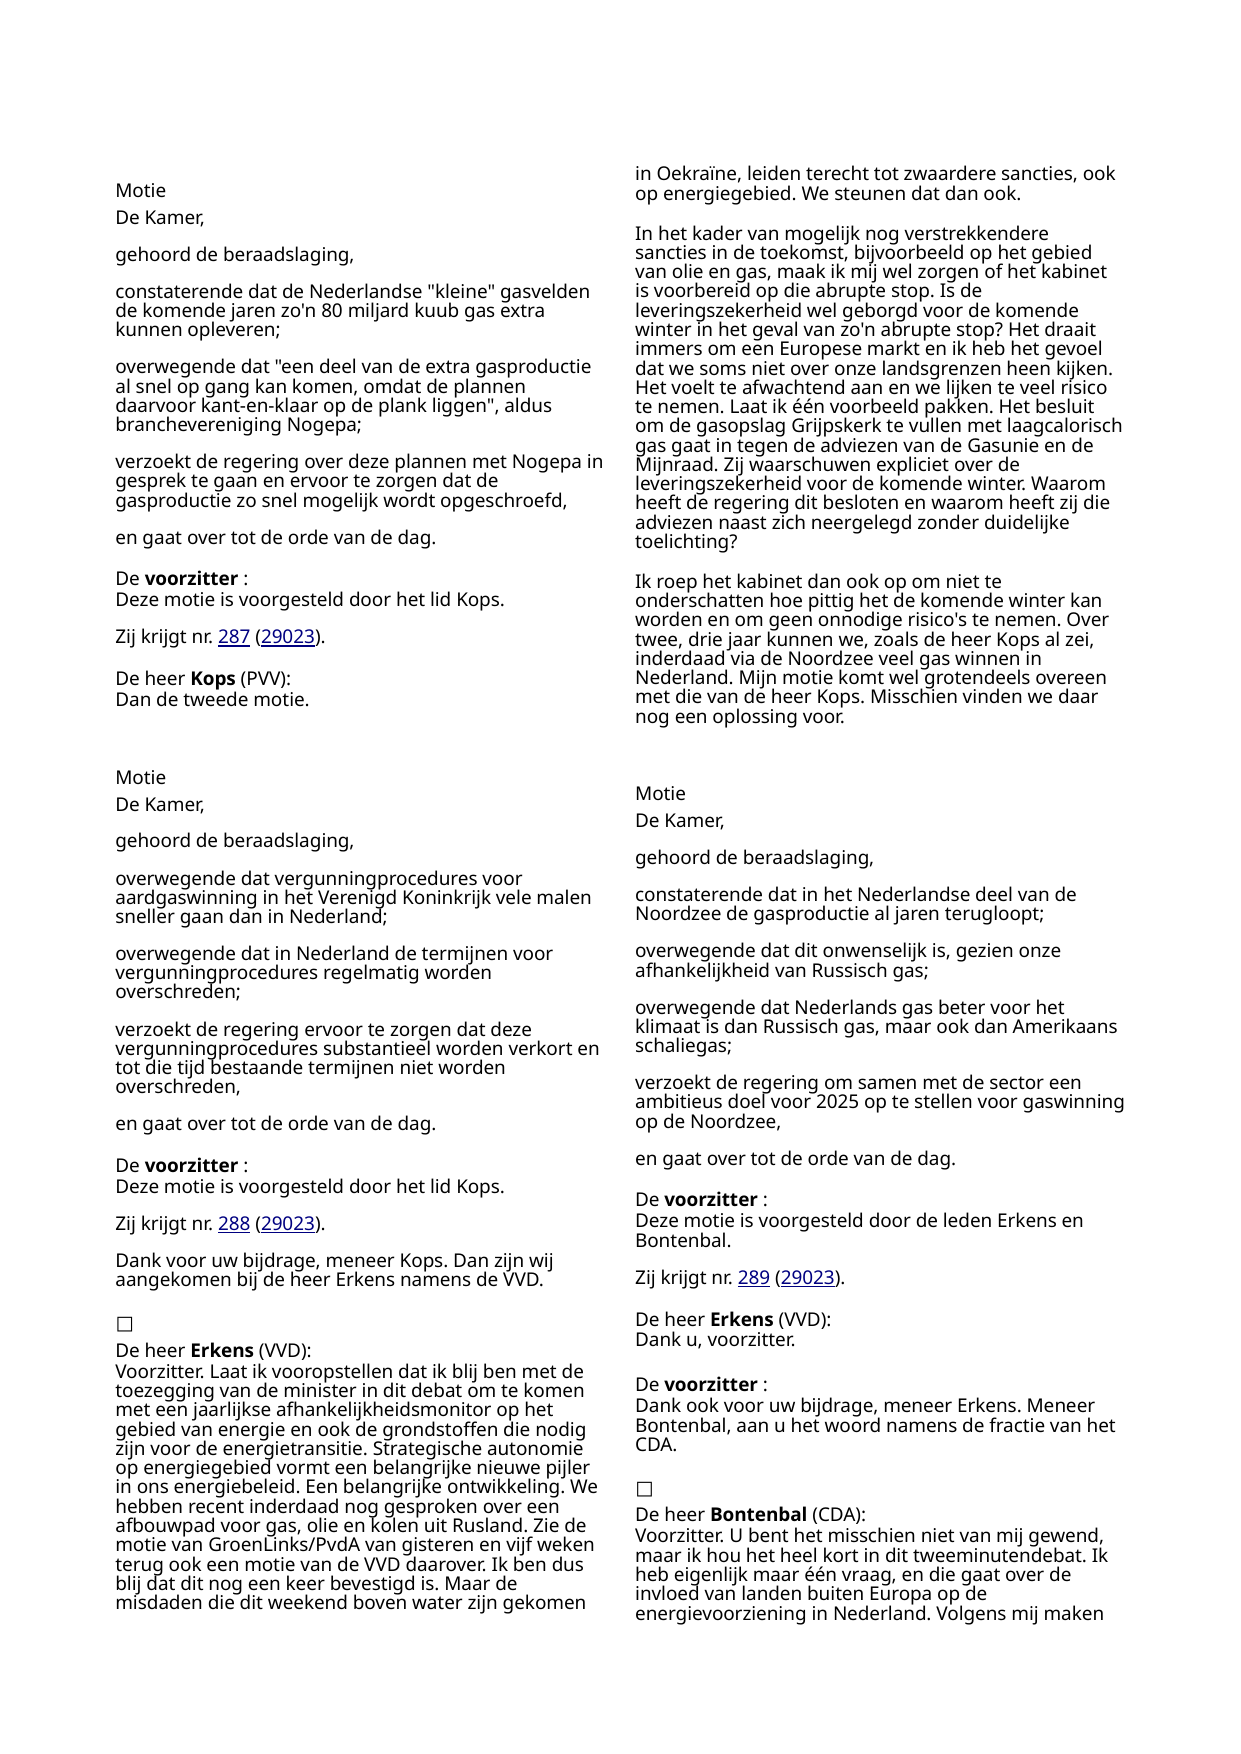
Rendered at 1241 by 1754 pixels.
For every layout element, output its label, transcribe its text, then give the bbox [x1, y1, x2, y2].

text ⬜ [115, 1311, 605, 1337]
text De heer Bontenbal (CDA): [635, 1502, 1125, 1527]
text De voorzitter : [115, 1152, 605, 1178]
text De heer Erkens (VVD): [115, 1337, 605, 1363]
text en gaat over tot de orde van de dag. [115, 529, 605, 548]
text Voorzitter. U bent het misschien niet van mij gewend, maar ik hou het heel kort in dit tweeminutendebat. Ik heb eigenlijk maar één vraag, en die gaat over de invloed van landen buiten Europa op de energievoorziening in Nederland. Volgens mij maken [635, 1527, 1125, 1624]
text De Kamer, [115, 209, 605, 228]
text gehoord de beraadslaging, [635, 849, 1125, 868]
text verzoekt de regering om samen met de sector een ambitieus doel voor 2025 op te stellen voor gaswinning op de Noordzee, [635, 1074, 1125, 1132]
text ⬜ [635, 1476, 1125, 1502]
text overwegende dat vergunningprocedures voor aardgaswinning in het Verenigd Koninkrijk vele malen sneller gaan dan in Nederland; [115, 869, 605, 927]
text Motie [115, 177, 605, 203]
text Motie [635, 781, 1125, 806]
text gehoord de beraadslaging, [115, 832, 605, 852]
text De heer Kops (PVV): [115, 665, 605, 691]
text Dank ook voor uw bijdrage, meneer Erkens. Meneer Bontenbal, aan u het woord namens de fractie van het CDA. [635, 1397, 1125, 1455]
text Dan de tweede motie. [115, 691, 605, 710]
text Motie [115, 764, 605, 789]
text Zij krijgt nr. 289 (29023). [635, 1269, 1125, 1288]
text Voorzitter. Laat ik vooropstellen dat ik blij ben met de toezegging van de minister in dit debat om te komen met een jaarlijkse afhankelijkheidsmonitor op het gebied van energie en ook de grondstoffen die nodig zijn voor de energietransitie. Strategische autonomie op energiegebied vormt een belangrijke nieuwe pijler in ons energiebeleid. Een belangrijke ontwikkeling. We hebben recent inderdaad nog gesproken over een afbouwpad voor gas, olie en kolen uit Rusland. Zie de motie van GroenLinks/PvdA van gisteren en vijf weken terug ook een motie van de VVD daarover. Ik ben dus blij dat dit nog een keer bevestigd is. Maar de misdaden die dit weekend boven water zijn gekomen [115, 1363, 605, 1613]
text De voorzitter : [115, 566, 605, 591]
text Dank u, voorzitter. [635, 1331, 1125, 1351]
text Zij krijgt nr. 287 (29023). [115, 628, 605, 648]
text De voorzitter : [635, 1372, 1125, 1397]
text In het kader van mogelijk nog verstrekkendere sancties in de toekomst, bijvoorbeeld op het gebied van olie en gas, maak ik mij wel zorgen of het kabinet is voorbereid op die abrupte stop. Is de leveringszekerheid wel geborgd voor de komende winter in het geval van zo'n abrupte stop? Het draait immers om een Europese markt en ik heb het gevoel dat we soms niet over onze landsgrenzen heen kijken. Het voelt te afwachtend aan en we lijken te veel risico te nemen. Laat ik één voorbeeld pakken. Het besluit om de gasopslag Grijpskerk te vullen met laagcalorisch gas gaat in tegen de adviezen van de Gasunie en de Mijnraad. Zij waarschuwen expliciet over de leveringszekerheid voor de komende winter. Waarom heeft de regering dit besloten en waarom heeft zij die adviezen naast zich neergelegd zonder duidelijke toelichting? [635, 224, 1125, 552]
text De Kamer, [115, 796, 605, 815]
text De heer Erkens (VVD): [635, 1306, 1125, 1331]
text constaterende dat in het Nederlandse deel van de Noordzee de gasproductie al jaren terugloopt; [635, 886, 1125, 925]
text Zij krijgt nr. 288 (29023). [115, 1215, 605, 1234]
text Dank voor uw bijdrage, meneer Kops. Dan zijn wij aangekomen bij de heer Erkens namens de VVD. [115, 1252, 605, 1291]
text en gaat over tot de orde van de dag. [115, 1115, 605, 1134]
text De Kamer, [635, 812, 1125, 831]
text constaterende dat de Nederlandse "kleine" gasvelden de komende jaren zo'n 80 miljard kuub gas extra kunnen opleveren; [115, 283, 605, 341]
text en gaat over tot de orde van de dag. [635, 1150, 1125, 1169]
text Deze motie is voorgesteld door de leden Erkens en Bontenbal. [635, 1212, 1125, 1251]
text overwegende dat "een deel van de extra gasproductie al snel op gang kan komen, omdat de plannen daarvoor kant-en-klaar op de plank liggen", aldus branchevereniging Nogepa; [115, 358, 605, 435]
text verzoekt de regering over deze plannen met Nogepa in gesprek te gaan en ervoor te zorgen dat de gasproductie zo snel mogelijk wordt opgeschroefd, [115, 453, 605, 511]
text verzoekt de regering ervoor te zorgen dat deze vergunningprocedures substantieel worden verkort en tot die tijd bestaande termijnen niet worden overschreden, [115, 1021, 605, 1098]
text overwegende dat Nederlands gas beter voor het klimaat is dan Russisch gas, maar ook dan Amerikaans schaliegas; [635, 999, 1125, 1056]
text Deze motie is voorgesteld door het lid Kops. [115, 1178, 605, 1197]
text overwegende dat dit onwenselijk is, gezien onze afhankelijkheid van Russisch gas; [635, 942, 1125, 981]
text Deze motie is voorgesteld door het lid Kops. [115, 591, 605, 611]
text in Oekraïne, leiden terecht tot zwaardere sancties, ook op energiegebied. We steunen dat dan ook. [635, 165, 1125, 204]
text Ik roep het kabinet dan ook op om niet te onderschatten hoe pittig het de komende winter kan worden en om geen onnodige risico's te nemen. Over twee, drie jaar kunnen we, zoals de heer Kops al zei, inderdaad via de Noordzee veel gas winnen in Nederland. Mijn motie komt wel grotendeels overeen met die van de heer Kops. Misschien vinden we daar nog een oplossing voor. [635, 573, 1125, 727]
text De voorzitter : [635, 1187, 1125, 1212]
text overwegende dat in Nederland de termijnen voor vergunningprocedures regelmatig worden overschreden; [115, 945, 605, 1003]
text gehoord de beraadslaging, [115, 246, 605, 265]
